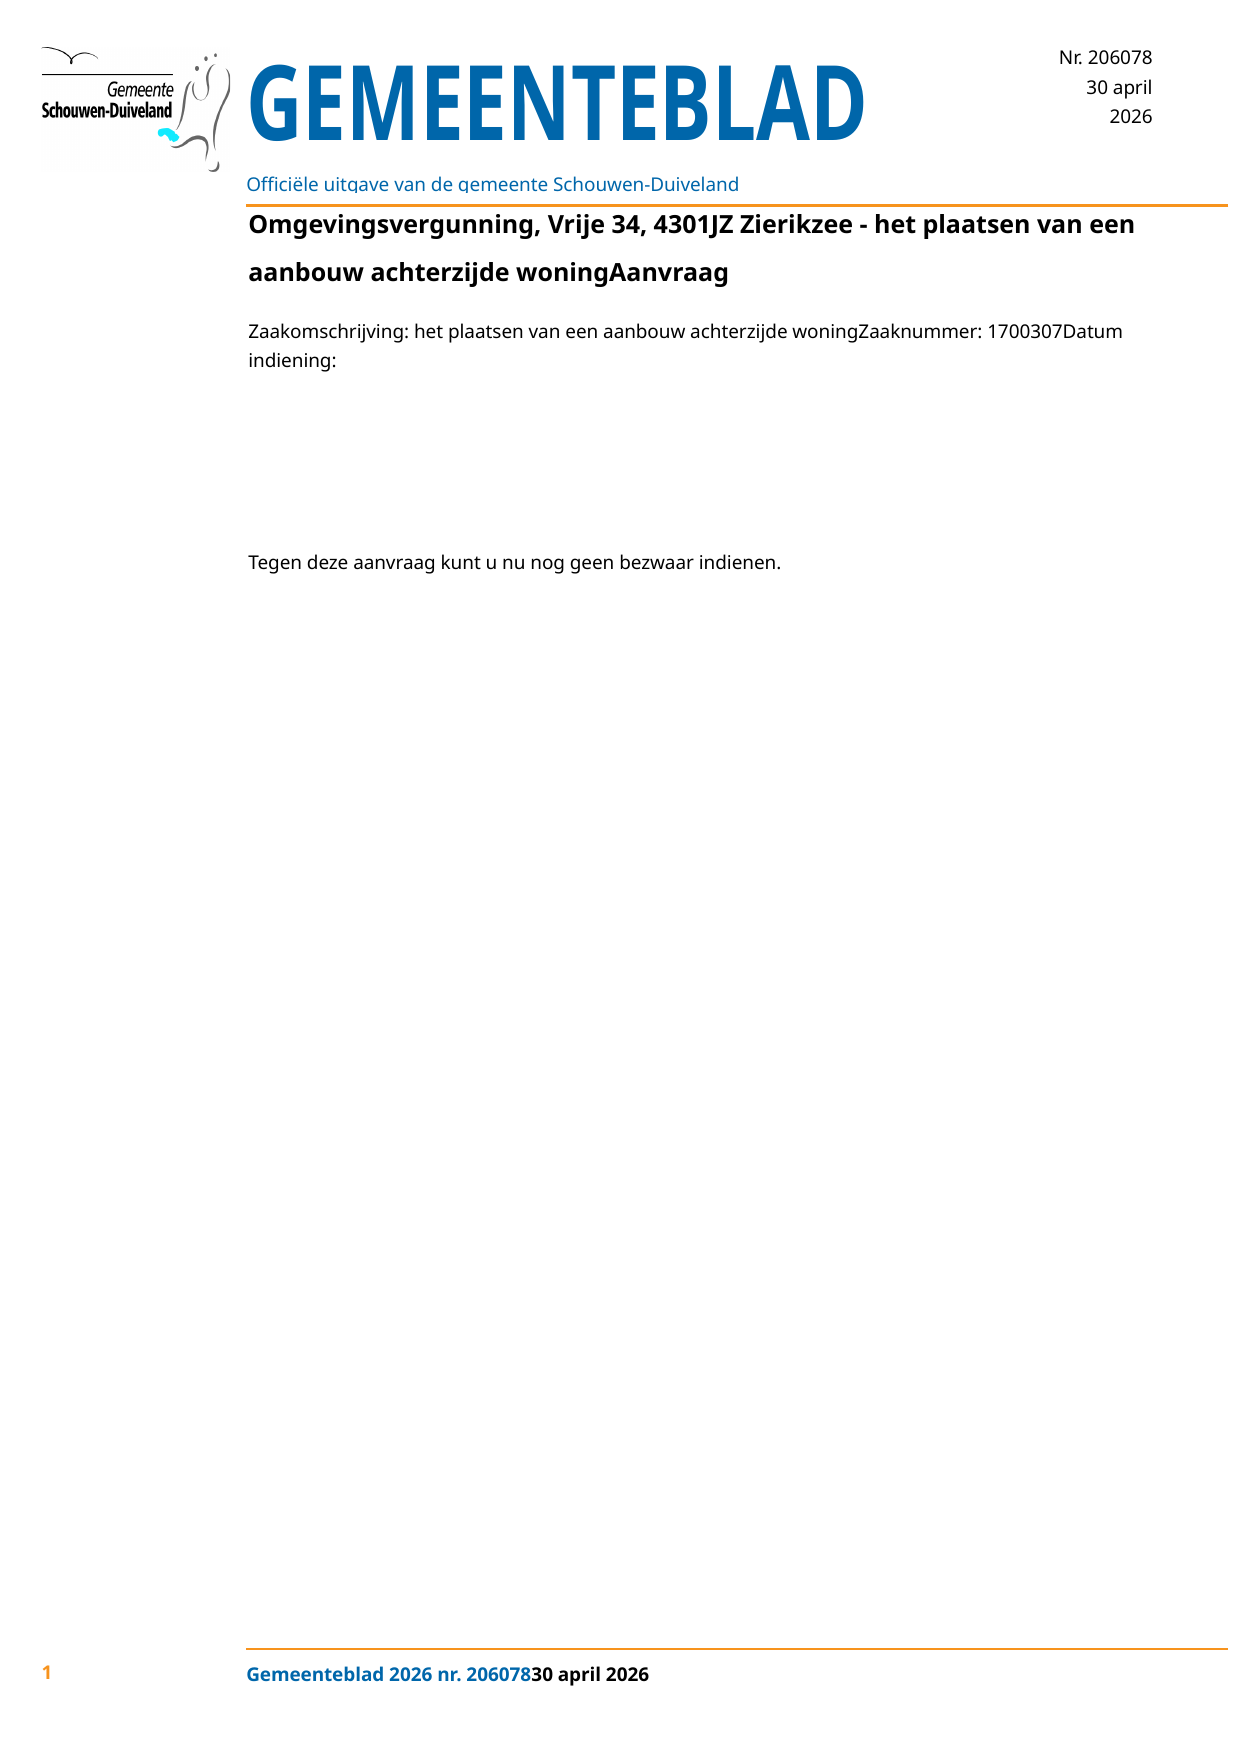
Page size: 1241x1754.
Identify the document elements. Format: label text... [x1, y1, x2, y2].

text Tegen deze aanvraag kunt u nu nog geen bezwaar indienen. [248, 549, 1152, 575]
text Omgevingsvergunning, Vrije 34, 4301JZ Zierikzee - het plaatsen van een aanbouw achterzijde woningAanvraag [248, 207, 1152, 288]
text Zaakomschrijving: het plaatsen van een aanbouw achterzijde woningZaaknummer: 1700307Datum indiening: [248, 318, 1152, 373]
picture [41, 47, 231, 172]
